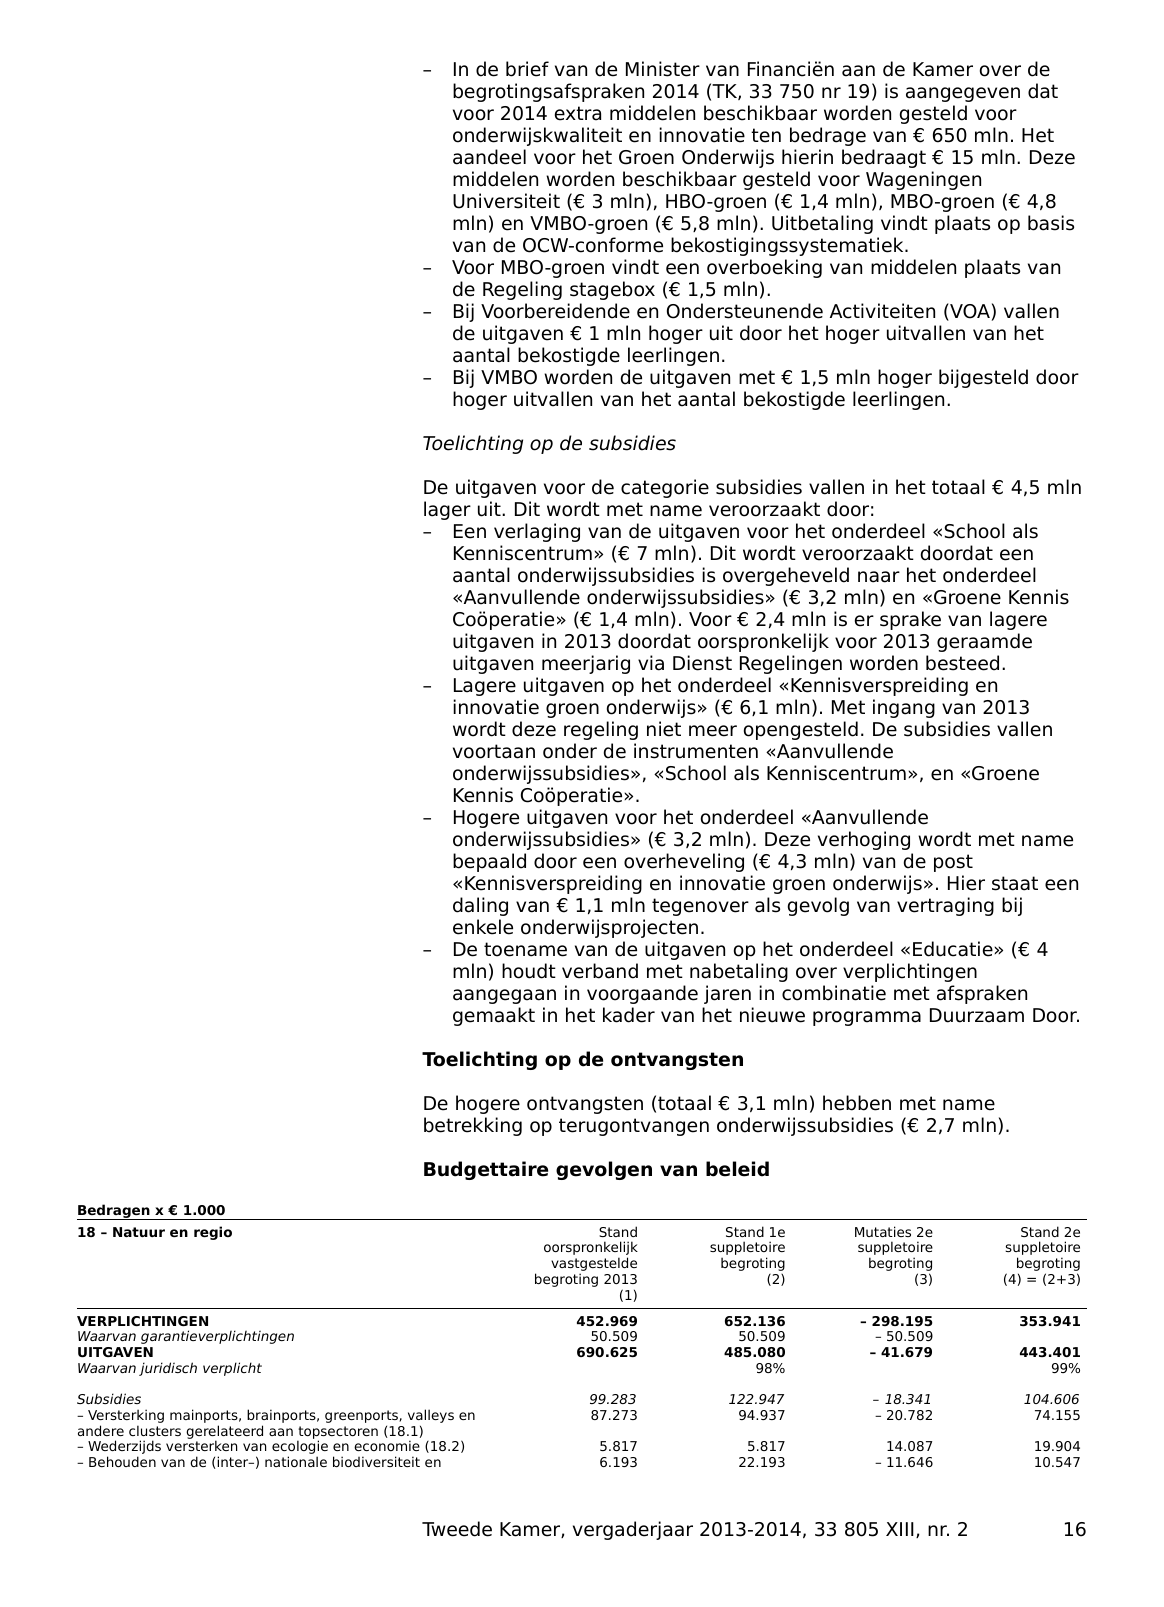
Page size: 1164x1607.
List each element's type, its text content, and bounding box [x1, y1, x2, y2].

table_cell Waarvan juridisch verplicht [77, 1361, 496, 1376]
text – Bij Voorbereidende en Ondersteunende Activiteiten (VOA) vallen de uitgaven € 1 mln hoger uit door het hoger uitvallen van het aantal bekostigde leerlingen. [422, 301, 1087, 367]
table_cell [791, 1376, 939, 1392]
table_header Bedragen x € 1.000 [77, 1203, 1087, 1219]
subtitle Toelichting op de subsidies [422, 433, 1087, 455]
table_cell [77, 1376, 496, 1392]
table_cell 74.155 [939, 1408, 1087, 1439]
table_cell 443.401 [939, 1345, 1087, 1361]
table_cell [496, 1376, 644, 1392]
table_cell Mutaties 2e suppletoire begroting (3) [791, 1220, 939, 1308]
text – Voor MBO-groen vindt een overboeking van middelen plaats van de Regeling stagebox (€ 1,5 mln). [422, 257, 1087, 301]
table_cell 98% [644, 1361, 791, 1376]
table_cell 5.817 [496, 1439, 644, 1455]
table_cell – Wederzijds versterken van ecologie en economie (18.2) [77, 1439, 496, 1455]
table_cell – 41.679 [791, 1345, 939, 1361]
table_cell 6.193 [496, 1455, 644, 1471]
table_cell Stand 1e suppletoire begroting (2) [644, 1220, 791, 1308]
table_cell Stand oorspronkelijk vastgestelde begroting 2013 (1) [496, 1220, 644, 1308]
table_cell – 11.646 [791, 1455, 939, 1471]
table_cell 353.941 [939, 1309, 1087, 1329]
table_cell 10.547 [939, 1455, 1087, 1471]
table_cell 14.087 [791, 1439, 939, 1455]
table_cell [939, 1376, 1087, 1392]
table_cell 18 – Natuur en regio [77, 1220, 496, 1308]
table_cell 50.509 [496, 1329, 644, 1345]
table_cell 5.817 [644, 1439, 791, 1455]
table_cell Waarvan garantieverplichtingen [77, 1329, 496, 1345]
subtitle Toelichting op de ontvangsten [422, 1049, 1087, 1071]
text – Hogere uitgaven voor het onderdeel «Aanvullende onderwijssubsidies» (€ 3,2 mln). Deze verhoging wordt met name bepaald door een overheveling (€ 4,3 mln) van de post «Kennisverspreiding en innovatie groen onderwijs». Hier staat een daling van € 1,1 mln tegenover als gevolg van vertraging bij enkele onderwijsprojecten. [422, 807, 1087, 939]
table_cell 485.080 [644, 1345, 791, 1361]
table_cell [939, 1329, 1087, 1345]
table_cell – 18.341 [791, 1392, 939, 1408]
text – Lagere uitgaven op het onderdeel «Kennisverspreiding en innovatie groen onderwijs» (€ 6,1 mln). Met ingang van 2013 wordt deze regeling niet meer opengesteld. De subsidies vallen voortaan onder de instrumenten «Aanvullende onderwijssubsidies», «School als Kenniscentrum», en «Groene Kennis Coöperatie». [422, 675, 1087, 807]
table_cell – Behouden van de (inter–) nationale biodiversiteit en [77, 1455, 496, 1471]
table_cell – 298.195 [791, 1309, 939, 1329]
table_cell 690.625 [496, 1345, 644, 1361]
table_cell 19.904 [939, 1439, 1087, 1455]
text De hogere ontvangsten (totaal € 3,1 mln) hebben met name betrekking op terugontvangen onderwijssubsidies (€ 2,7 mln). [422, 1093, 1087, 1137]
table_cell [496, 1361, 644, 1376]
table_cell – 50.509 [791, 1329, 939, 1345]
table_cell – Versterking mainports, brainports, greenports, valleys en andere clusters gerelateerd aan topsectoren (18.1) [77, 1408, 496, 1439]
text – Een verlaging van de uitgaven voor het onderdeel «School als Kenniscentrum» (€ 7 mln). Dit wordt veroorzaakt doordat een aantal onderwijssubsidies is overgeheveld naar het onderdeel «Aanvullende onderwijssubsidies» (€ 3,2 mln) en «Groene Kennis Coöperatie» (€ 1,4 mln). Voor € 2,4 mln is er sprake van lagere uitgaven in 2013 doordat oorspronkelijk voor 2013 geraamde uitgaven meerjarig via Dienst Regelingen worden besteed. [422, 521, 1087, 675]
table_cell 50.509 [644, 1329, 791, 1345]
table_cell [644, 1376, 791, 1392]
text De uitgaven voor de categorie subsidies vallen in het totaal € 4,5 mln lager uit. Dit wordt met name veroorzaakt door: [422, 477, 1087, 521]
table_cell 22.193 [644, 1455, 791, 1471]
table_cell 104.606 [939, 1392, 1087, 1408]
text – Bij VMBO worden de uitgaven met € 1,5 mln hoger bijgesteld door hoger uitvallen van het aantal bekostigde leerlingen. [422, 367, 1087, 411]
table_cell Stand 2e suppletoire begroting (4) = (2+3) [939, 1220, 1087, 1308]
table_cell 452.969 [496, 1309, 644, 1329]
table_cell 94.937 [644, 1408, 791, 1439]
table_cell Subsidies [77, 1392, 496, 1408]
table_cell 652.136 [644, 1309, 791, 1329]
table_cell 87.273 [496, 1408, 644, 1439]
subtitle Budgettaire gevolgen van beleid [422, 1159, 1087, 1181]
text – In de brief van de Minister van Financiën aan de Kamer over de begrotingsafspraken 2014 (TK, 33 750 nr 19) is aangegeven dat voor 2014 extra middelen beschikbaar worden gesteld voor onderwijskwaliteit en innovatie ten bedrage van € 650 mln. Het aandeel voor het Groen Onderwijs hierin bedraagt € 15 mln. Deze middelen worden beschikbaar gesteld voor Wageningen Universiteit (€ 3 mln), HBO-groen (€ 1,4 mln), MBO-groen (€ 4,8 mln) en VMBO-groen (€ 5,8 mln). Uitbetaling vindt plaats op basis van de OCW-conforme bekostigingssystematiek. [422, 59, 1087, 257]
text – De toename van de uitgaven op het onderdeel «Educatie» (€ 4 mln) houdt verband met nabetaling over verplichtingen aangegaan in voorgaande jaren in combinatie met afspraken gemaakt in het kader van het nieuwe programma Duurzaam Door. [422, 939, 1087, 1027]
table_cell UITGAVEN [77, 1345, 496, 1361]
table_cell – 20.782 [791, 1408, 939, 1439]
table_cell [791, 1361, 939, 1376]
table_cell 99% [939, 1361, 1087, 1376]
table_cell 99.283 [496, 1392, 644, 1408]
table_cell 122.947 [644, 1392, 791, 1408]
table_cell VERPLICHTINGEN [77, 1309, 496, 1329]
